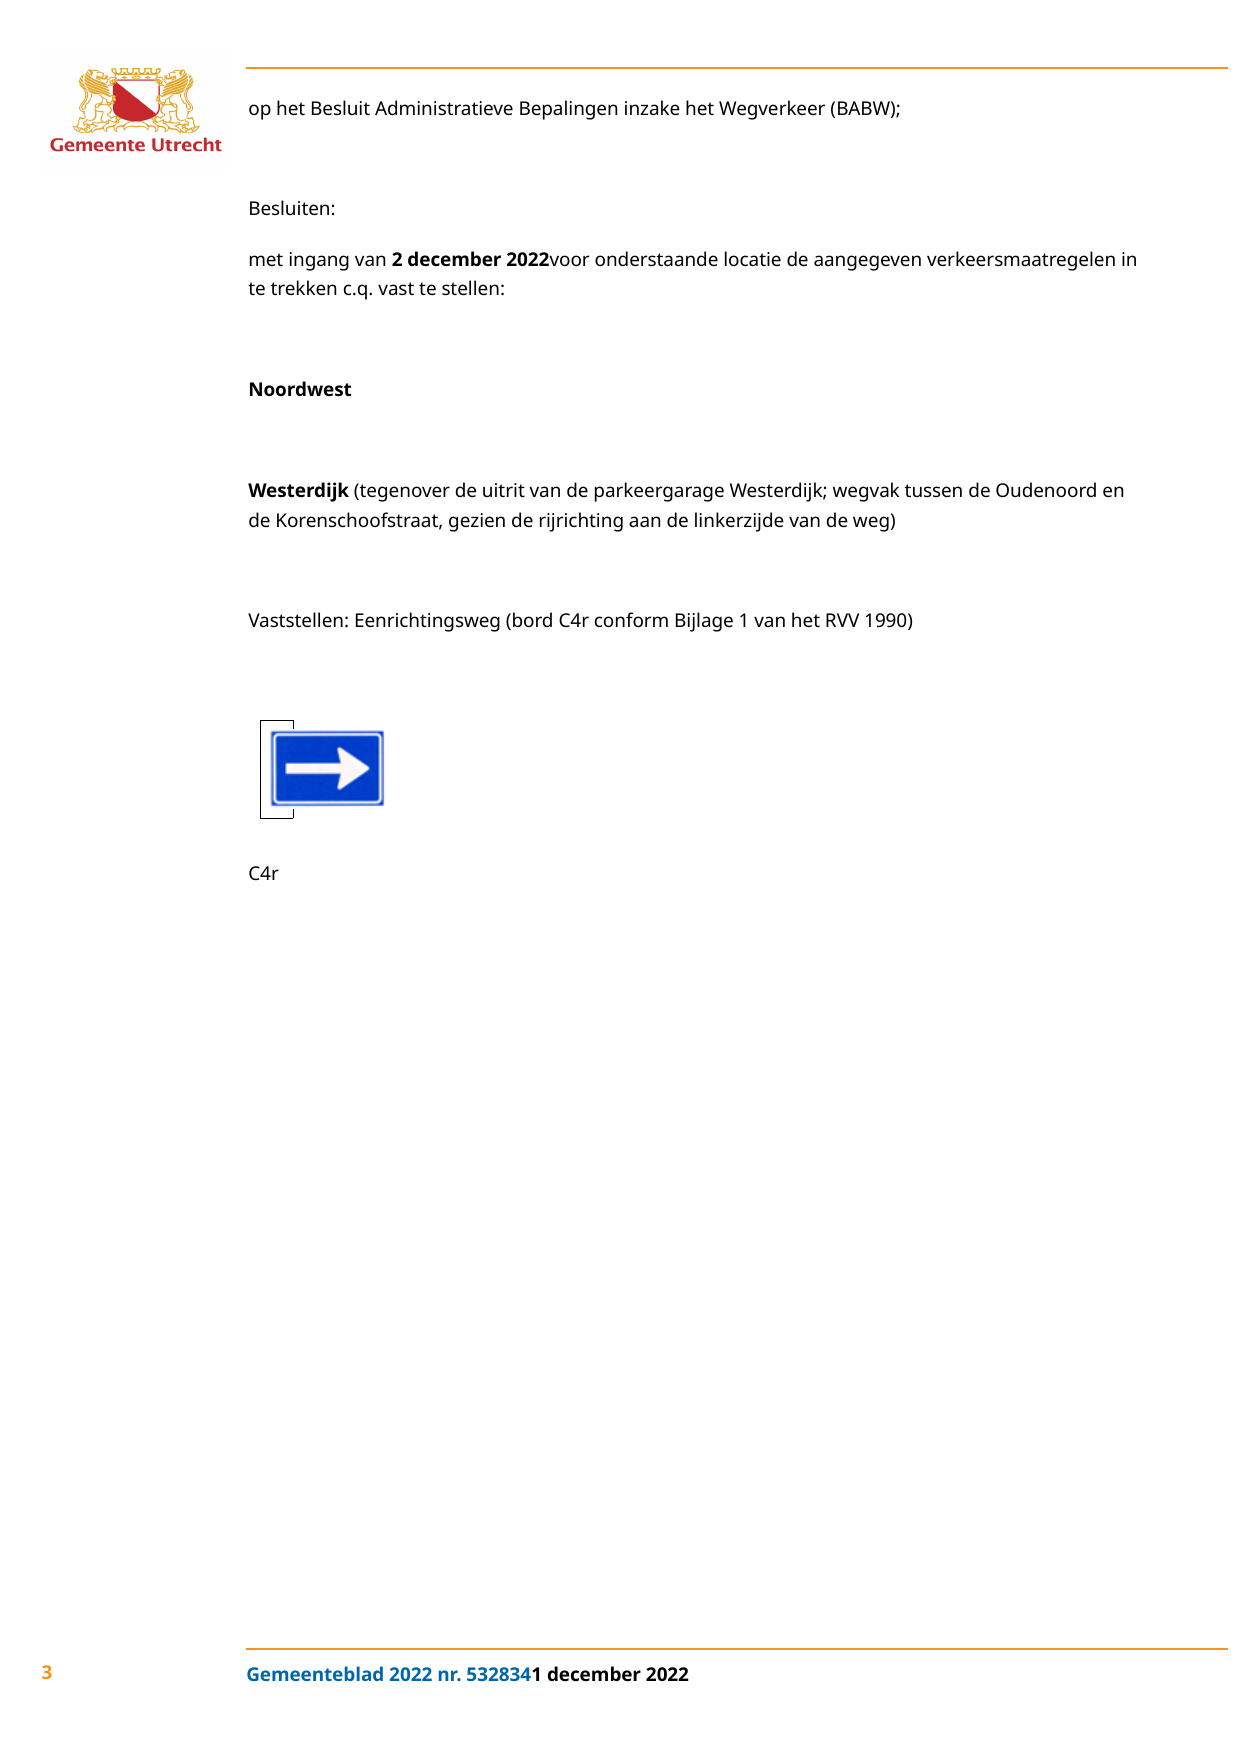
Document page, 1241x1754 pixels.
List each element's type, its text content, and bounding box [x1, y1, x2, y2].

text Vaststellen: Eenrichtingsweg (bord C4r conform Bijlage 1 van het RVV 1990) [248, 608, 1152, 633]
picture [41, 47, 231, 172]
picture [268, 729, 387, 809]
text Besluiten: [248, 196, 1152, 221]
text C4r [248, 860, 1152, 885]
text Noordwest [248, 376, 1152, 402]
text op het Besluit Administratieve Bepalingen inzake het Wegverkeer (BABW); [248, 95, 1152, 121]
text Westerdijk (tegenover de uitrit van de parkeergarage Westerdijk; wegvak tussen de Oudenoord en de Korenschoofstraat, gezien de rijrichting aan de linkerzijde van de weg) [248, 477, 1152, 533]
text met ingang van 2 december 2022voor onderstaande locatie de aangegeven verkeersmaatregelen in te trekken c.q. vast te stellen: [248, 246, 1152, 301]
